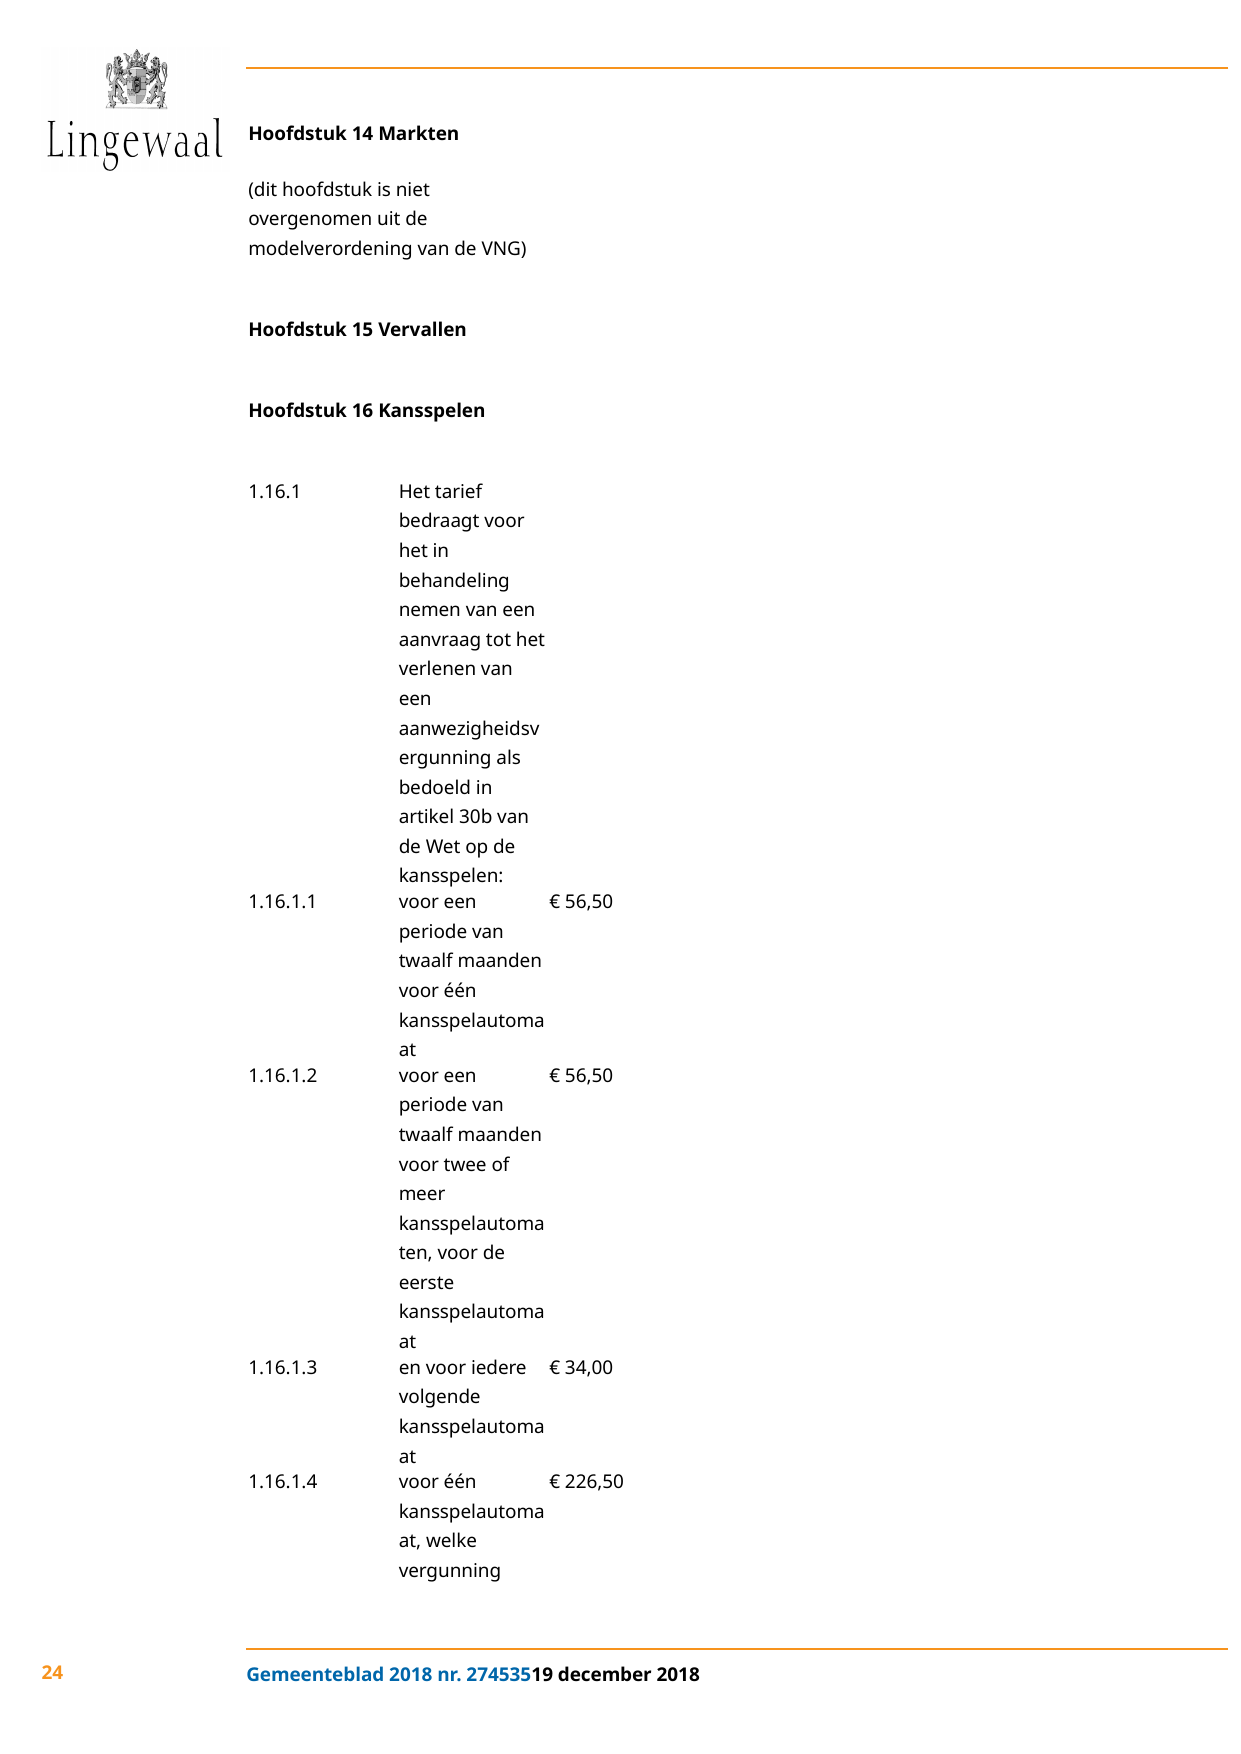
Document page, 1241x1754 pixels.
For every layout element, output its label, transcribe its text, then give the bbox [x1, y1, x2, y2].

table_cell [549, 478, 700, 888]
table_cell [248, 453, 398, 478]
table_cell voor één kansspelautomaat, welke vergunning [399, 1469, 549, 1583]
table_cell 1.16.1.2 [248, 1062, 398, 1354]
table_cell [549, 397, 700, 452]
table_cell Hoofdstuk 14 Markten [248, 121, 549, 176]
table_cell [549, 176, 700, 290]
table_cell [399, 95, 549, 121]
table_cell en voor iedere volgende kansspelautomaat [399, 1354, 549, 1468]
table_cell [248, 371, 398, 397]
table_cell [399, 453, 549, 478]
table_cell € 56,50 [549, 889, 700, 1062]
table_cell voor een periode van twaalf maanden voor één kansspelautomaat [399, 889, 549, 1062]
table_cell Hoofdstuk 16 Kansspelen [248, 397, 549, 452]
table_cell [399, 290, 549, 316]
table_cell [248, 290, 398, 316]
table_cell [549, 95, 700, 121]
table_cell 1.16.1.4 [248, 1469, 398, 1583]
picture [41, 47, 231, 172]
table_cell [248, 95, 398, 121]
table_cell (dit hoofdstuk is niet overgenomen uit de modelverordening van de VNG) [248, 176, 549, 290]
table_cell [549, 316, 700, 371]
table_cell voor een periode van twaalf maanden voor twee of meer kansspelautomaten, voor de eerste kansspelautomaat [399, 1062, 549, 1354]
table_cell 1.16.1.3 [248, 1354, 398, 1468]
table_cell [549, 121, 700, 176]
table_cell 1.16.1 [248, 478, 398, 888]
table_cell € 34,00 [549, 1354, 700, 1468]
table_cell 1.16.1.1 [248, 889, 398, 1062]
table_cell Hoofdstuk 15 Vervallen [248, 316, 549, 371]
table_cell [399, 371, 549, 397]
table_cell [549, 290, 700, 316]
table_cell Het tarief bedraagt voor het in behandeling nemen van een aanvraag tot het verlenen van een aanwezigheidsvergunning als bedoeld in artikel 30b van de Wet op de kansspelen: [399, 478, 549, 888]
table_cell [549, 371, 700, 397]
table_cell € 56,50 [549, 1062, 700, 1354]
table_cell [549, 453, 700, 478]
table_cell € 226,50 [549, 1469, 700, 1583]
